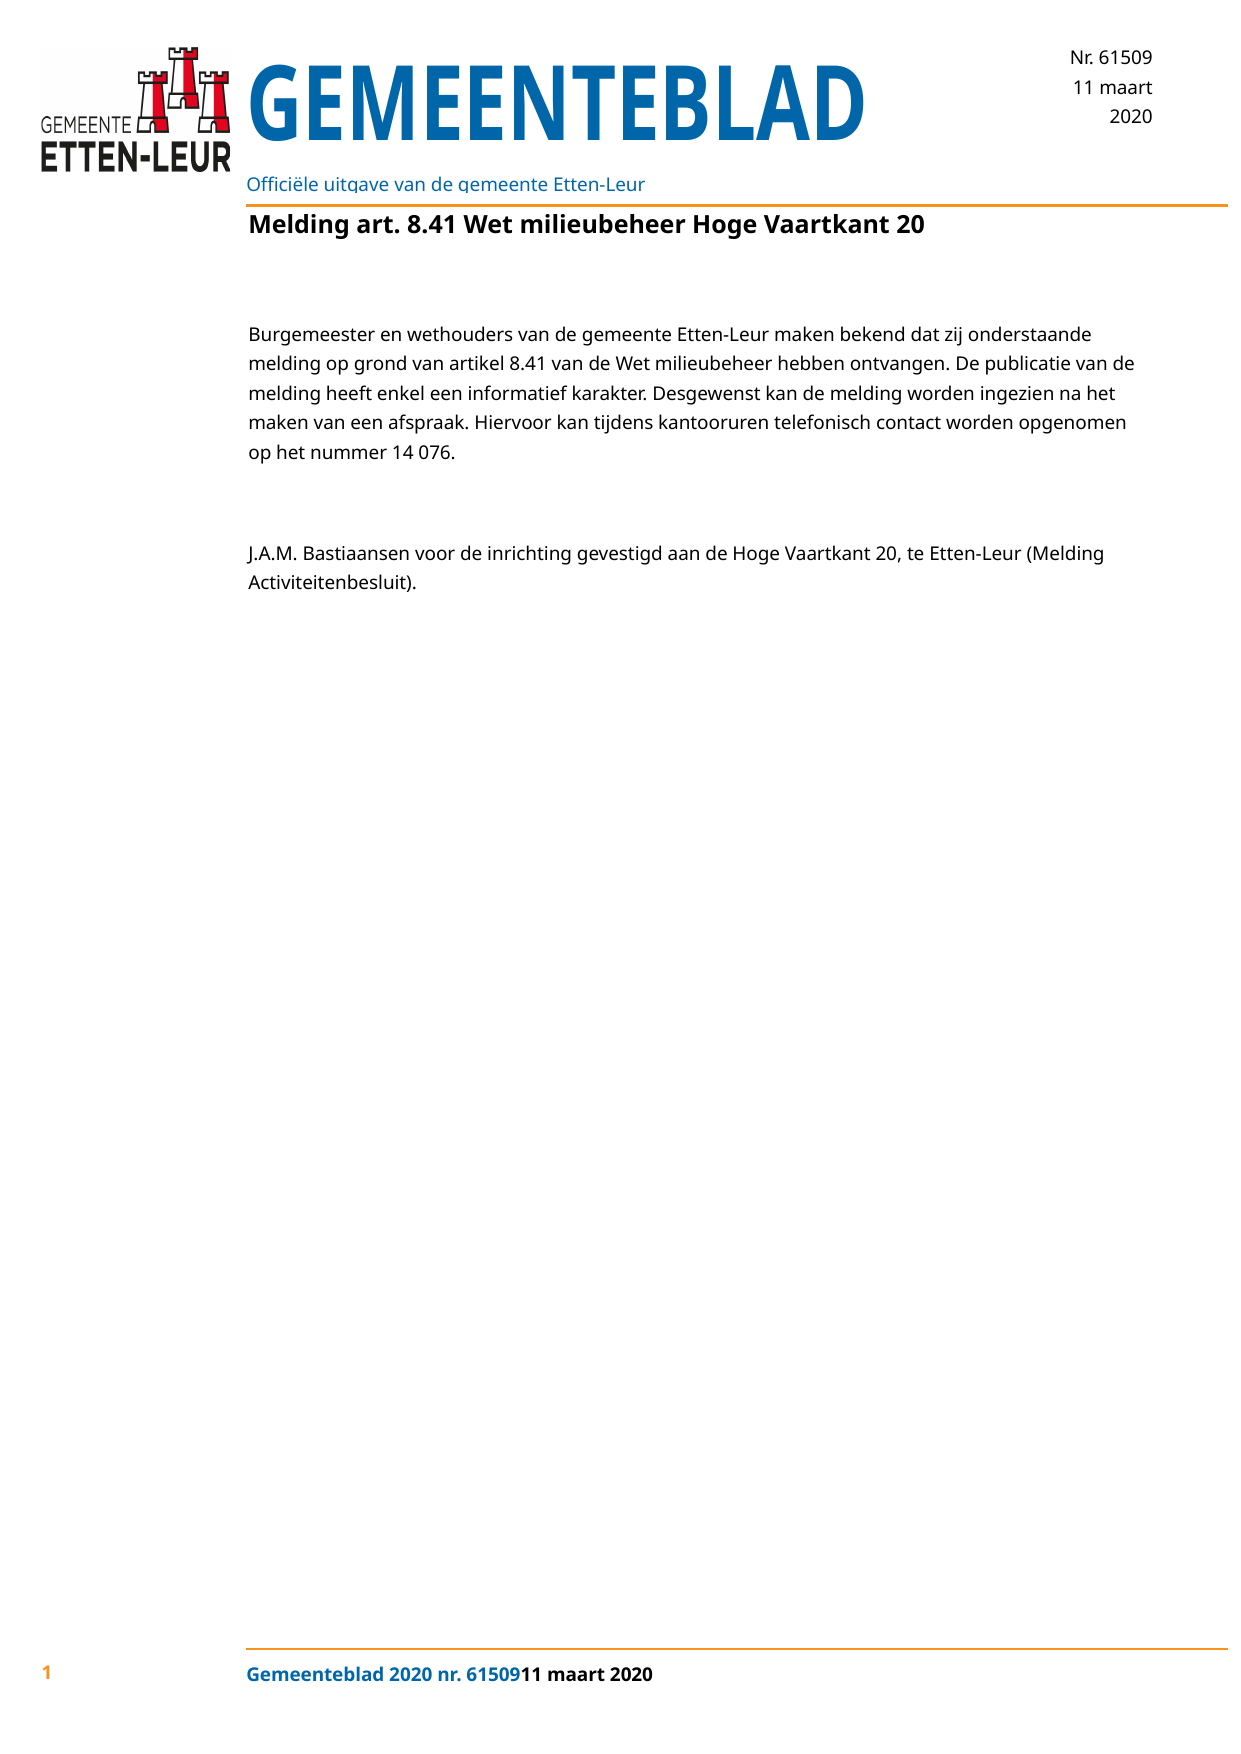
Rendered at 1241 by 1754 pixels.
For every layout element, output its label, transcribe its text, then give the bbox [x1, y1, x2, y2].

picture [41, 47, 231, 172]
text Melding art. 8.41 Wet milieubeheer Hoge Vaartkant 20 [248, 207, 1152, 241]
text J.A.M. Bastiaansen voor de inrichting gevestigd aan de Hoge Vaartkant 20, te Etten-Leur (Melding Activiteitenbesluit). [248, 540, 1152, 595]
text Burgemeester en wethouders van de gemeente Etten-Leur maken bekend dat zij onderstaande melding op grond van artikel 8.41 van de Wet milieubeheer hebben ontvangen. De publicatie van de melding heeft enkel een informatief karakter. Desgewenst kan de melding worden ingezien na het maken van een afspraak. Hiervoor kan tijdens kantooruren telefonisch contact worden opgenomen op het nummer 14 076. [248, 321, 1152, 465]
